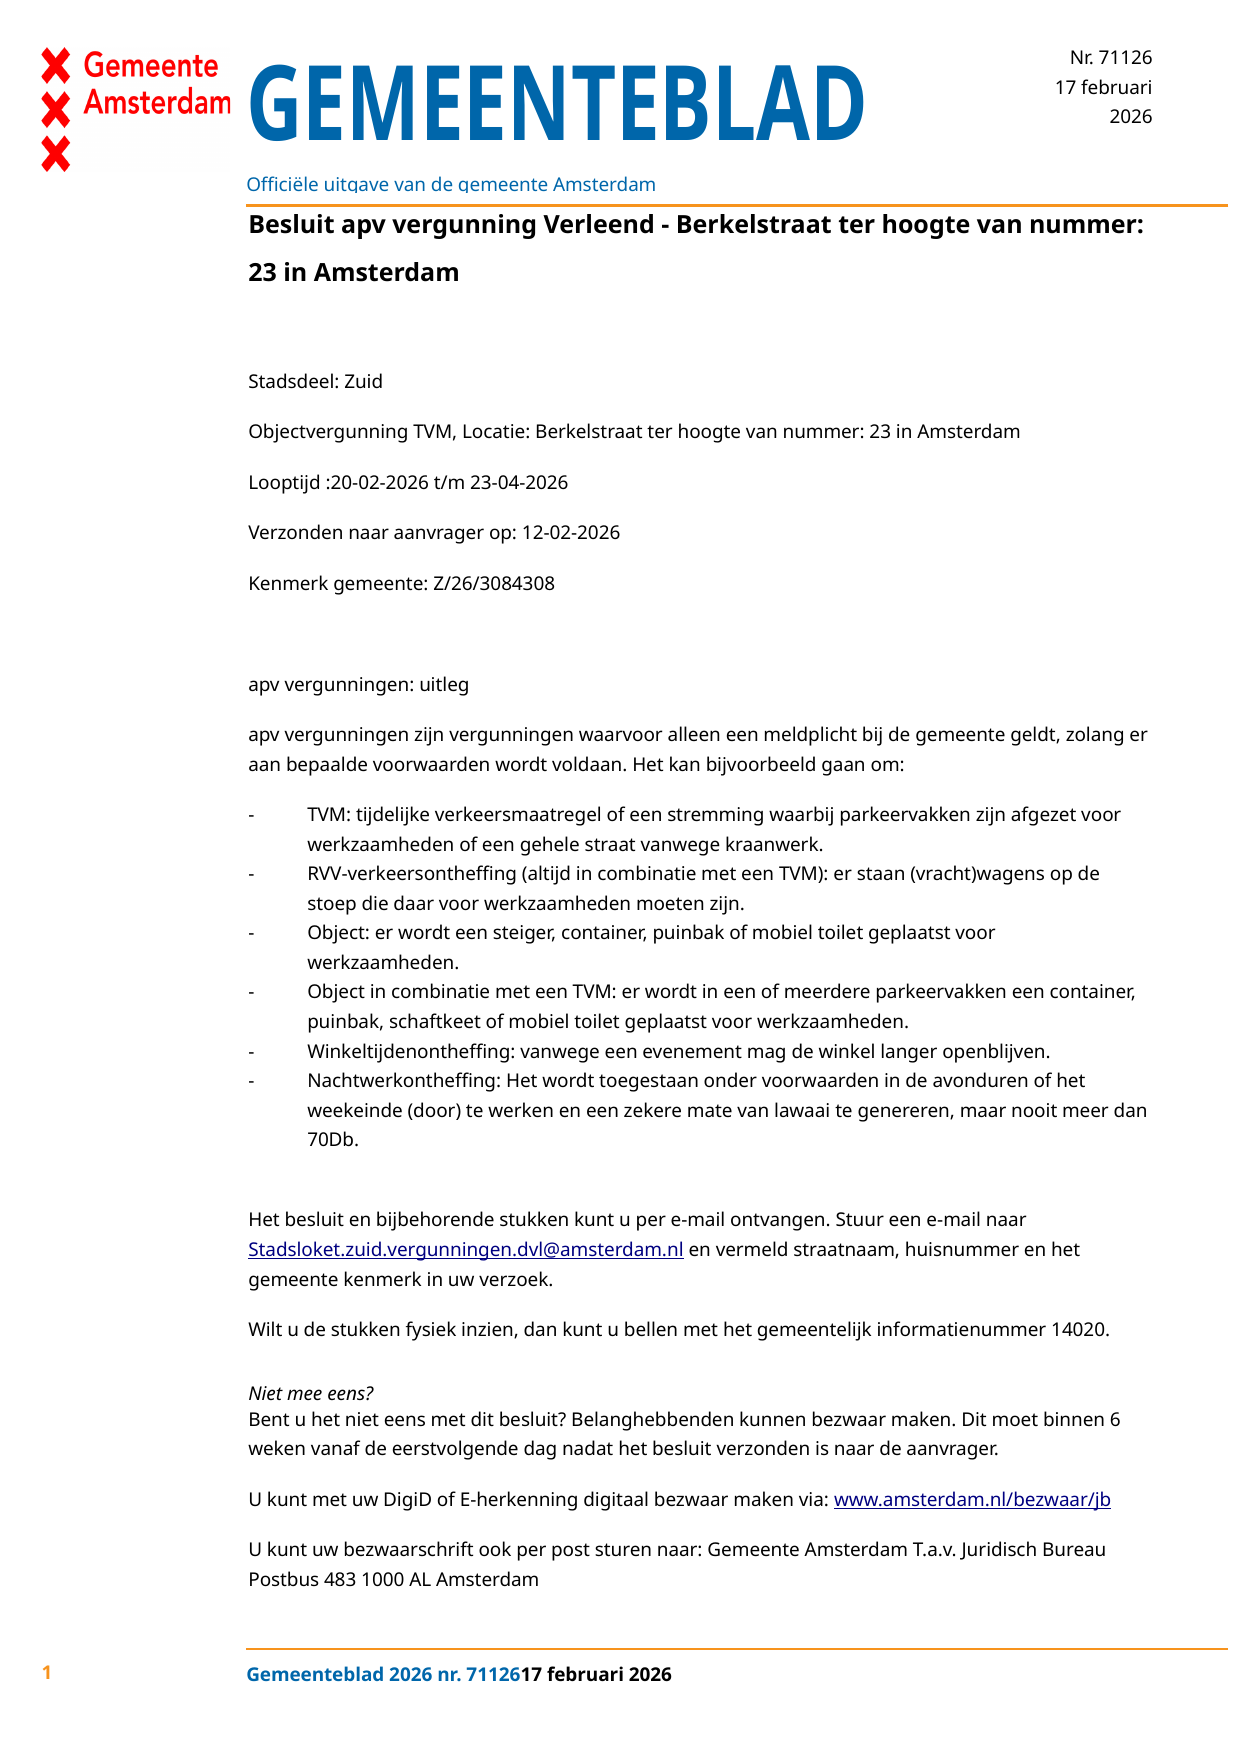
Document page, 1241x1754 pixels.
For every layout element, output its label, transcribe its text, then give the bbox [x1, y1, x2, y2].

list Winkeltijdenontheffing: vanwege een evenement mag de winkel langer openblijven. [248, 1038, 1152, 1064]
list Object: er wordt een steiger, container, puinbak of mobiel toilet geplaatst voor werkzaamheden. [248, 919, 1152, 975]
picture [41, 47, 231, 172]
text Besluit apv vergunning Verleend - Berkelstraat ter hoogte van nummer: 23 in Amsterdam [248, 207, 1152, 288]
list Object in combinatie met een TVM: er wordt in een of meerdere parkeervakken een container, puinbak, schaftkeet of mobiel toilet geplaatst voor werkzaamheden. [248, 979, 1152, 1034]
text Niet mee eens? [248, 1380, 1152, 1406]
text Wilt u de stukken fysiek inzien, dan kunt u bellen met het gemeentelijk informatienummer 14020. [248, 1316, 1152, 1342]
list Nachtwerkontheffing: Het wordt toegestaan onder voorwaarden in de avonduren of het weekeinde (door) te werken en een zekere mate van lawaai te genereren, maar nooit meer dan 70Db. [248, 1067, 1152, 1152]
text Kenmerk gemeente: Z/26/3084308 [248, 570, 1152, 596]
text apv vergunningen zijn vergunningen waarvoor alleen een meldplicht bij de gemeente geldt, zolang er aan bepaalde voorwaarden wordt voldaan. Het kan bijvoorbeeld gaan om: [248, 721, 1152, 777]
text U kunt met uw DigiD of E-herkenning digitaal bezwaar maken via: www.amsterdam.nl/bezwaar/jb [248, 1486, 1152, 1512]
text Stadsdeel: Zuid [248, 368, 1152, 394]
text Het besluit en bijbehorende stukken kunt u per e-mail ontvangen. Stuur een e-mail naar Stadsloket.zuid.vergunningen.dvl@amsterdam.nl en vermeld straatnaam, huisnummer en het gemeente kenmerk in uw verzoek. [248, 1207, 1152, 1292]
text apv vergunningen: uitleg [248, 671, 1152, 697]
text Looptijd :20-02-2026 t/m 23-04-2026 [248, 469, 1152, 495]
text U kunt uw bezwaarschrift ook per post sturen naar: Gemeente Amsterdam T.a.v. Juridisch Bureau Postbus 483 1000 AL Amsterdam [248, 1536, 1152, 1592]
text Bent u het niet eens met dit besluit? Belanghebbenden kunnen bezwaar maken. Dit moet binnen 6 weken vanaf de eerstvolgende dag nadat het besluit verzonden is naar de aanvrager. [248, 1406, 1152, 1461]
list RVV-verkeersontheffing (altijd in combinatie met een TVM): er staan (vracht)wagens op de stoep die daar voor werkzaamheden moeten zijn. [248, 860, 1152, 916]
list TVM: tijdelijke verkeersmaatregel of een stremming waarbij parkeervakken zijn afgezet voor werkzaamheden of een gehele straat vanwege kraanwerk. [248, 801, 1152, 857]
text Verzonden naar aanvrager op: 12-02-2026 [248, 519, 1152, 545]
text Objectvergunning TVM, Locatie: Berkelstraat ter hoogte van nummer: 23 in Amsterdam [248, 419, 1152, 444]
